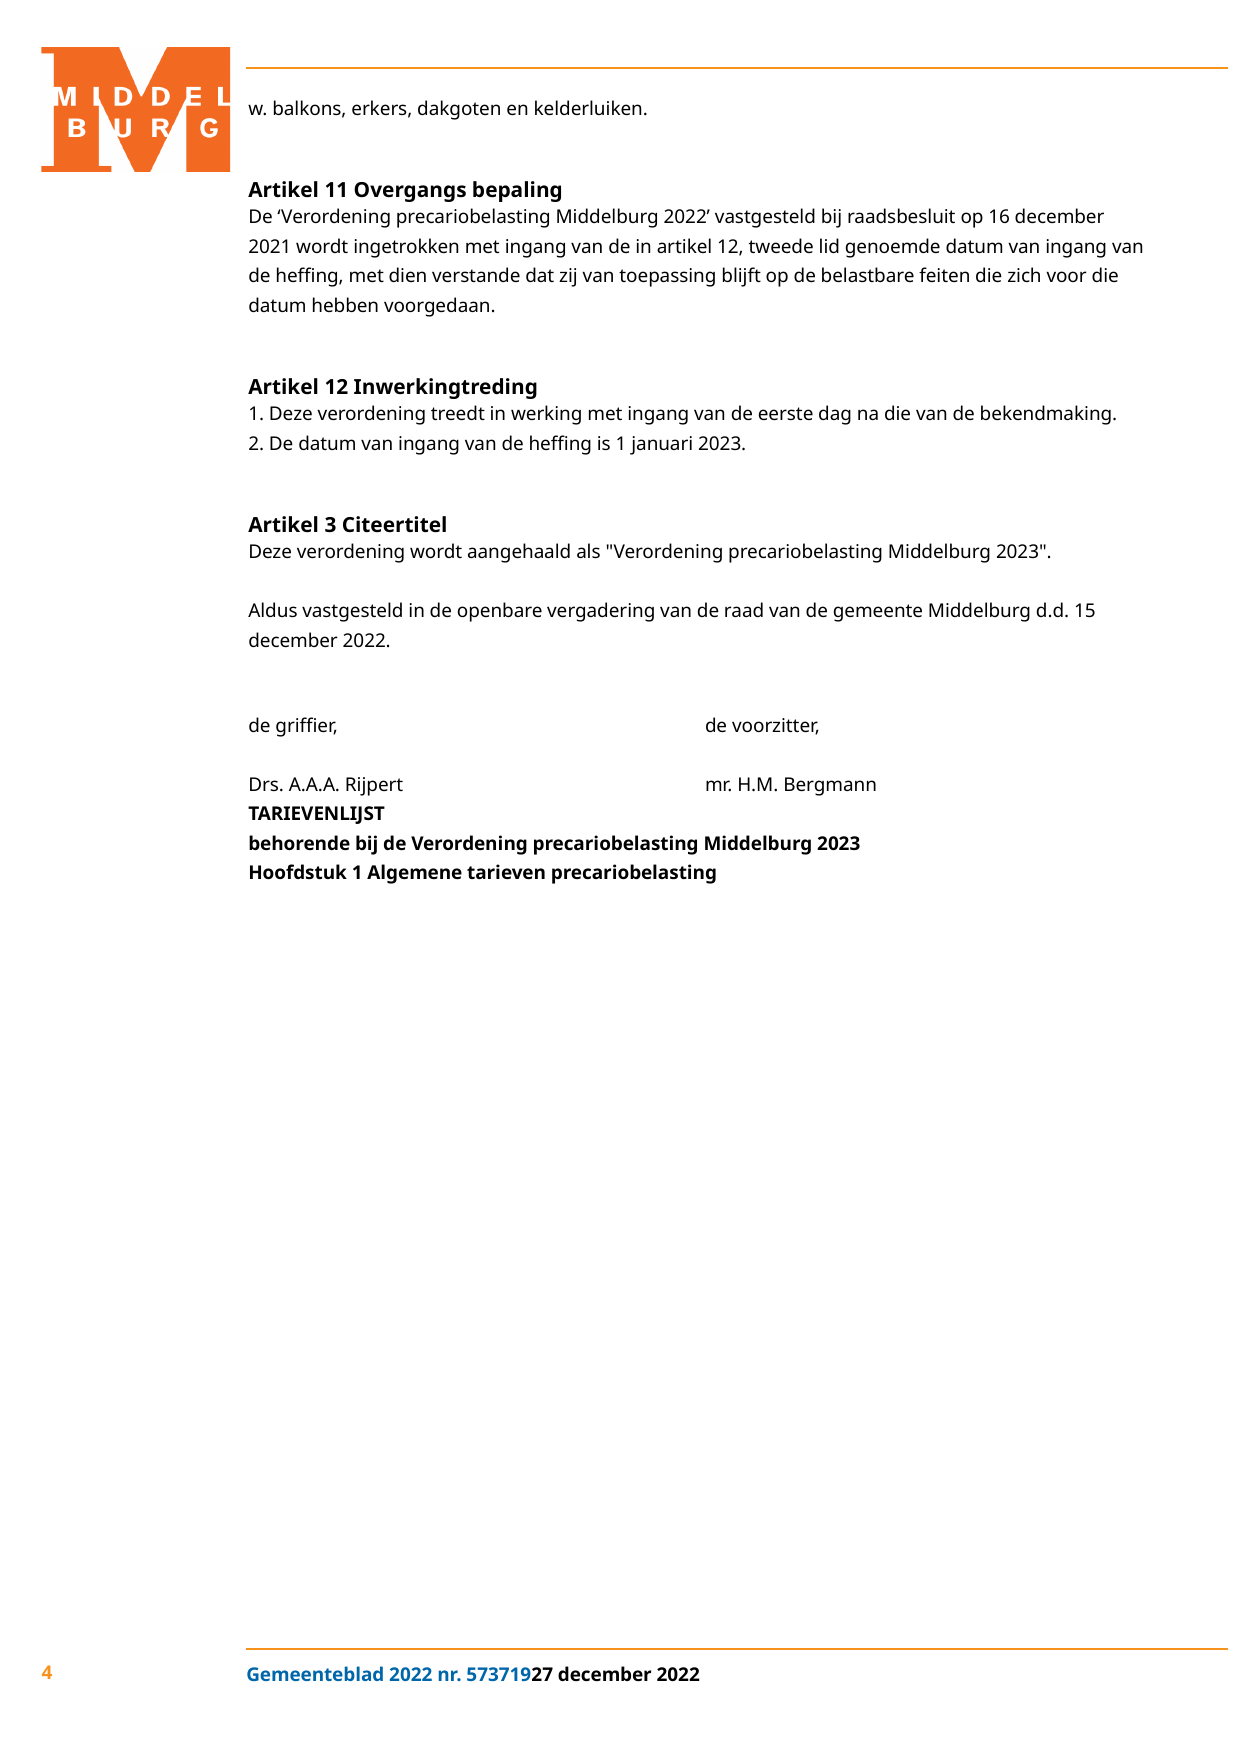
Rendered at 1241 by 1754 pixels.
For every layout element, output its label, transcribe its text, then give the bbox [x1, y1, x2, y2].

text w. balkons, erkers, dakgoten en kelderluiken. [248, 95, 1152, 121]
text 1. Deze verordening treedt in werking met ingang van de eerste dag na die van de bekendmaking. [248, 400, 1152, 426]
text Artikel 3 Citeertitel [248, 510, 1152, 538]
text TARIEVENLIJST [248, 800, 1152, 826]
text behorende bij de Verordening precariobelasting Middelburg 2023 [248, 830, 1152, 856]
text De ‘Verordening precariobelasting Middelburg 2022’ vastgesteld bij raadsbesluit op 16 december 2021 wordt ingetrokken met ingang van de in artikel 12, tweede lid genoemde datum van ingang van de heffing, met dien verstande dat zij van toepassing blijft op de belastbare feiten die zich voor die datum hebben voorgedaan. [248, 203, 1152, 318]
text Artikel 11 Overgangs bepaling [248, 175, 1152, 203]
table_cell de griffier, Drs. A.A.A. Rijpert [248, 712, 705, 797]
picture [41, 47, 231, 172]
text Aldus vastgesteld in de openbare vergadering van de raad van de gemeente Middelburg d.d. 15 december 2022. [248, 598, 1152, 653]
text Deze verordening wordt aangehaald als "Verordening precariobelasting Middelburg 2023". [248, 538, 1152, 564]
table_cell de voorzitter, mr. H.M. Bergmann [705, 712, 1152, 797]
text 2. De datum van ingang van de heffing is 1 januari 2023. [248, 430, 1152, 456]
text Hoofdstuk 1 Algemene tarieven precariobelasting [248, 859, 1152, 885]
table_header [705, 686, 1152, 712]
table_header [248, 686, 705, 712]
text Artikel 12 Inwerkingtreding [248, 372, 1152, 400]
